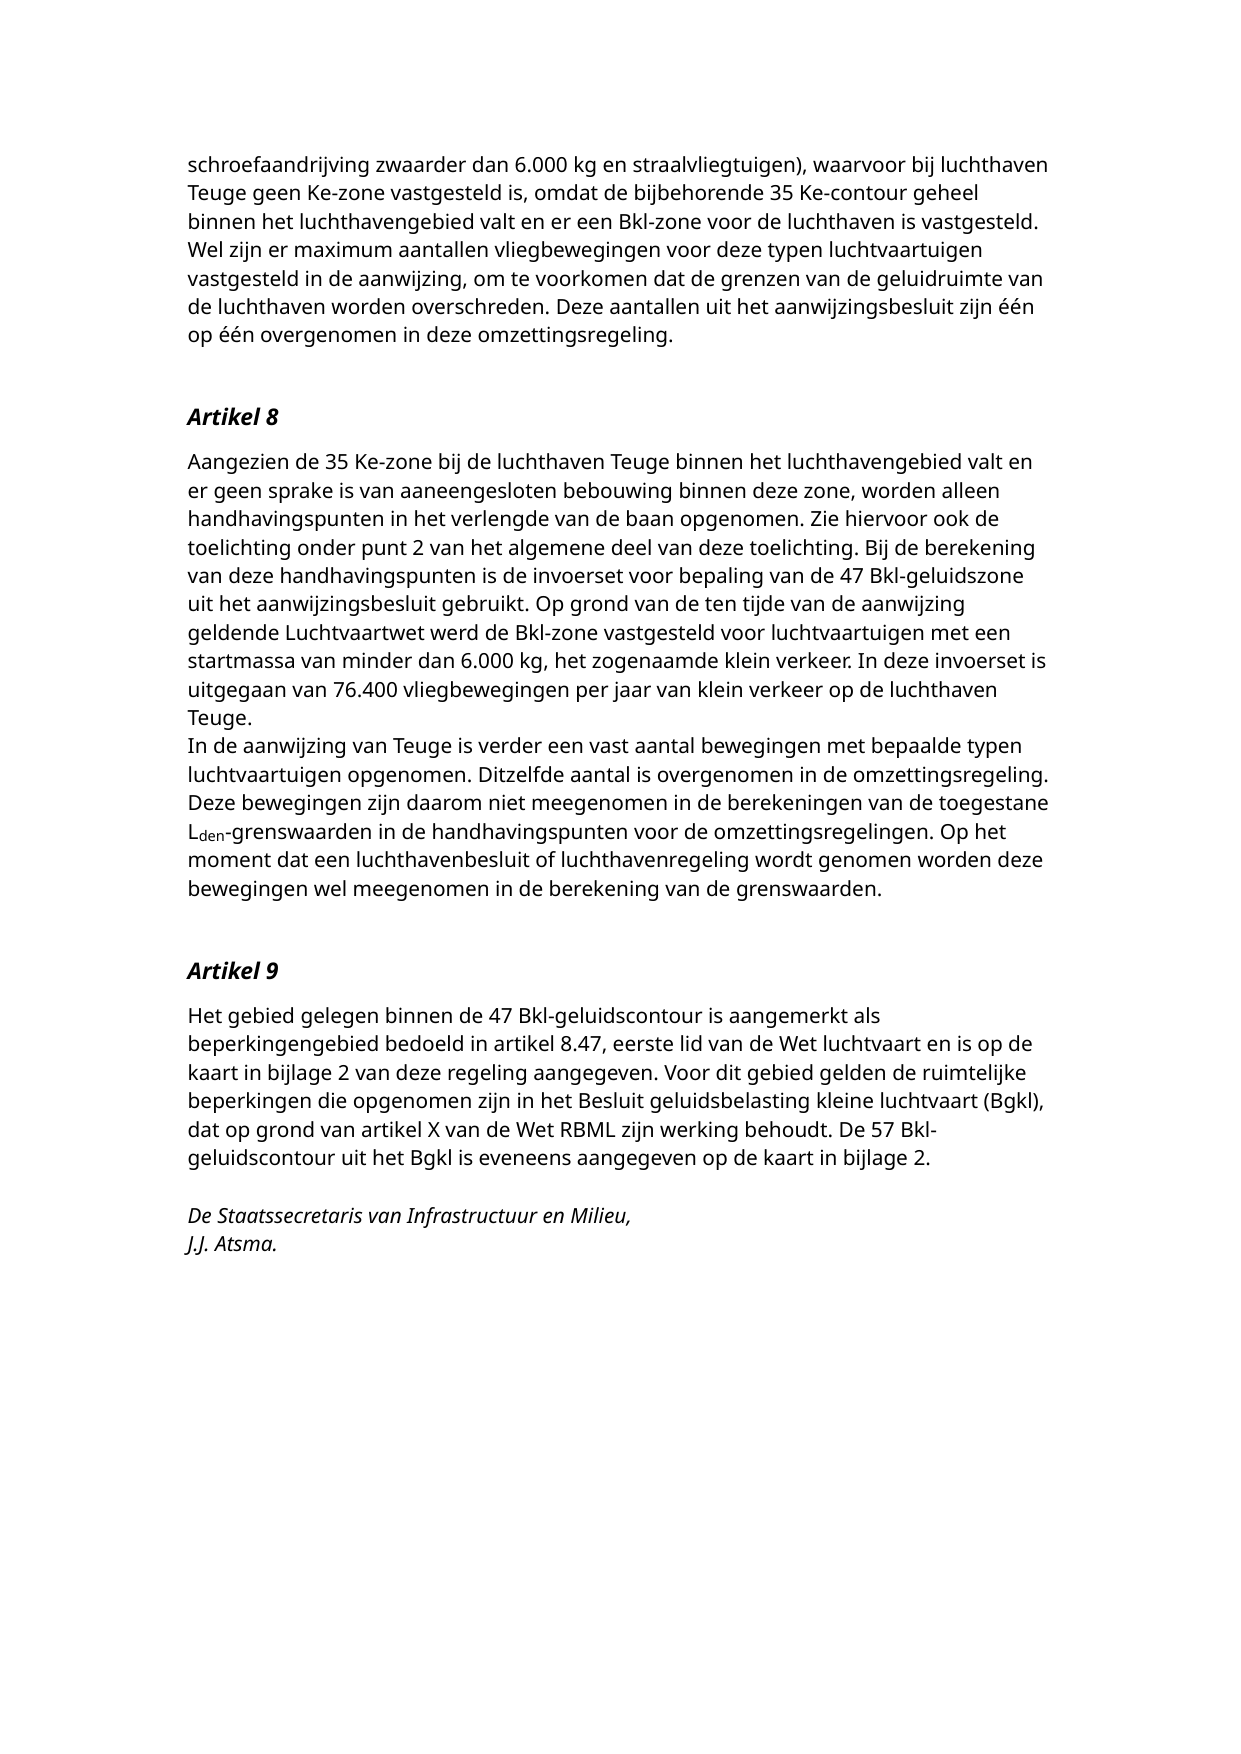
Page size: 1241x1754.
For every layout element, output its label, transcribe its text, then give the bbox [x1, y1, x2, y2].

text De Staatssecretaris van Infrastructuur en Milieu, [187, 1201, 1053, 1229]
subtitle Artikel 9 [187, 955, 1053, 986]
text J.J. Atsma. [187, 1229, 1053, 1258]
text schroefaandrijving zwaarder dan 6.000 kg en straalvliegtuigen), waarvoor bij luchthaven Teuge geen Ke-zone vastgesteld is, omdat de bijbehorende 35 Ke-contour geheel binnen het luchthavengebied valt en er een Bkl-zone voor de luchthaven is vastgesteld. Wel zijn er maximum aantallen vliegbewegingen voor deze typen luchtvaartuigen vastgesteld in de aanwijzing, om te voorkomen dat de grenzen van de geluidruimte van de luchthaven worden overschreden. Deze aantallen uit het aanwijzingsbesluit zijn één op één overgenomen in deze omzettingsregeling. [187, 150, 1053, 349]
subtitle Artikel 8 [187, 401, 1053, 432]
text In de aanwijzing van Teuge is verder een vast aantal bewegingen met bepaalde typen luchtvaartuigen opgenomen. Ditzelfde aantal is overgenomen in de omzettingsregeling. Deze bewegingen zijn daarom niet meegenomen in de berekeningen van de toegestane Lden-grenswaarden in de handhavingspunten voor de omzettingsregelingen. Op het moment dat een luchthavenbesluit of luchthavenregeling wordt genomen worden deze bewegingen wel meegenomen in de berekening van de grenswaarden. [187, 732, 1053, 902]
text Aangezien de 35 Ke-zone bij de luchthaven Teuge binnen het luchthavengebied valt en er geen sprake is van aaneengesloten bebouwing binnen deze zone, worden alleen handhavingspunten in het verlengde van de baan opgenomen. Zie hiervoor ook de toelichting onder punt 2 van het algemene deel van deze toelichting. Bij de berekening van deze handhavingspunten is de invoerset voor bepaling van de 47 Bkl-geluidszone uit het aanwijzingsbesluit gebruikt. Op grond van de ten tijde van de aanwijzing geldende Luchtvaartwet werd de Bkl-zone vastgesteld voor luchtvaartuigen met een startmassa van minder dan 6.000 kg, het zogenaamde klein verkeer. In deze invoerset is uitgegaan van 76.400 vliegbewegingen per jaar van klein verkeer op de luchthaven Teuge. [187, 447, 1053, 732]
text Het gebied gelegen binnen de 47 Bkl-geluidscontour is aangemerkt als beperkingengebied bedoeld in artikel 8.47, eerste lid van de Wet luchtvaart en is op de kaart in bijlage 2 van deze regeling aangegeven. Voor dit gebied gelden de ruimtelijke beperkingen die opgenomen zijn in het Besluit geluidsbelasting kleine luchtvaart (Bgkl), dat op grond van artikel X van de Wet RBML zijn werking behoudt. De 57 Bkl-geluidscontour uit het Bgkl is eveneens aangegeven op de kaart in bijlage 2. [187, 1001, 1053, 1172]
